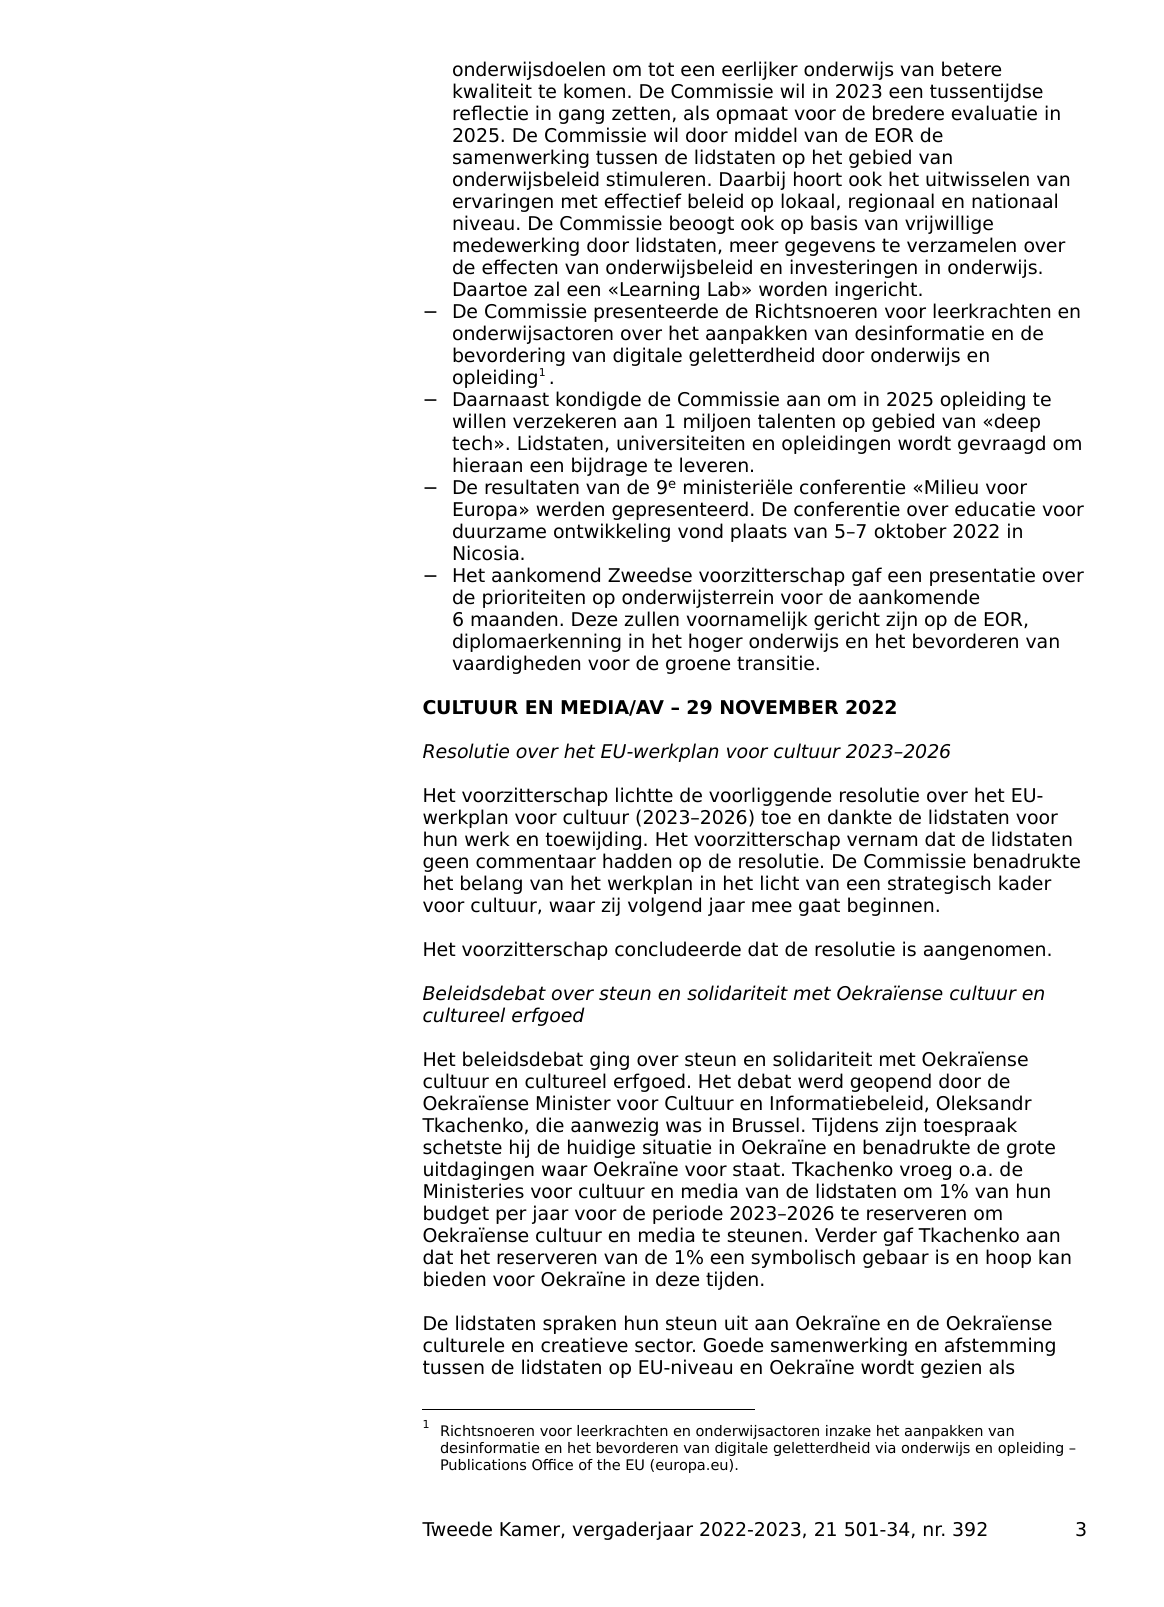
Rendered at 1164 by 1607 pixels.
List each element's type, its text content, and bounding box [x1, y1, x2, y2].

text Het voorzitterschap lichtte de voorliggende resolutie over het EU-werkplan voor cultuur (2023–2026) toe en dankte de lidstaten voor hun werk en toewijding. Het voorzitterschap vernam dat de lidstaten geen commentaar hadden op de resolutie. De Commissie benadrukte het belang van het werkplan in het licht van een strategisch kader voor cultuur, waar zij volgend jaar mee gaat beginnen. [422, 785, 1087, 917]
text Het beleidsdebat ging over steun en solidariteit met Oekraïense cultuur en cultureel erfgoed. Het debat werd geopend door de Oekraïense Minister voor Cultuur en Informatiebeleid, Oleksandr Tkachenko, die aanwezig was in Brussel. Tijdens zijn toespraak schetste hij de huidige situatie in Oekraïne en benadrukte de grote uitdagingen waar Oekraïne voor staat. Tkachenko vroeg o.a. de Ministeries voor cultuur en media van de lidstaten om 1% van hun budget per jaar voor de periode 2023–2026 te reserveren om Oekraïense cultuur en media te steunen. Verder gaf Tkachenko aan dat het reserveren van de 1% een symbolisch gebaar is en hoop kan bieden voor Oekraïne in deze tijden. [422, 1049, 1087, 1291]
text − De resultaten van de 9e ministeriële conferentie «Milieu voor Europa» werden gepresenteerd. De conferentie over educatie voor duurzame ontwikkeling vond plaats van 5–7 oktober 2022 in Nicosia. [422, 477, 1087, 564]
text − Het aankomend Zweedse voorzitterschap gaf een presentatie over de prioriteiten op onderwijsterrein voor de aankomende 6 maanden. Deze zullen voornamelijk gericht zijn op de EOR, diplomaerkenning in het hoger onderwijs en het bevorderen van vaardigheden voor de groene transitie. [422, 564, 1087, 674]
subtitle Beleidsdebat over steun en solidariteit met Oekraïense cultuur en cultureel erfgoed [422, 983, 1087, 1027]
subtitle CULTUUR EN MEDIA/AV – 29 NOVEMBER 2022 [422, 697, 1087, 719]
text − Daarnaast kondigde de Commissie aan om in 2025 opleiding te willen verzekeren aan 1 miljoen talenten op gebied van «deep tech». Lidstaten, universiteiten en opleidingen wordt gevraagd om hieraan een bijdrage te leveren. [422, 389, 1087, 477]
text − De Commissie presenteerde de Richtsnoeren voor leerkrachten en onderwijsactoren over het aanpakken van desinformatie en de bevordering van digitale geletterdheid door onderwijs en opleiding. [422, 301, 1087, 389]
text Het voorzitterschap concludeerde dat de resolutie is aangenomen. [422, 939, 1087, 961]
text onderwijsdoelen om tot een eerlijker onderwijs van betere kwaliteit te komen. De Commissie wil in 2023 een tussentijdse reflectie in gang zetten, als opmaat voor de bredere evaluatie in 2025. De Commissie wil door middel van de EOR de samenwerking tussen de lidstaten op het gebied van onderwijsbeleid stimuleren. Daarbij hoort ook het uitwisselen van ervaringen met effectief beleid op lokaal, regionaal en nationaal niveau. De Commissie beoogt ook op basis van vrijwillige medewerking door lidstaten, meer gegevens te verzamelen over de effecten van onderwijsbeleid en investeringen in onderwijs. Daartoe zal een «Learning Lab» worden ingericht. [422, 59, 1087, 301]
text Richtsnoeren voor leerkrachten en onderwijsactoren inzake het aanpakken van desinformatie en het bevorderen van digitale geletterdheid via onderwijs en opleiding – Publications Office of the EU (europa.eu). [422, 1418, 1087, 1474]
subtitle Resolutie over het EU-werkplan voor cultuur 2023–2026 [422, 741, 1087, 763]
text De lidstaten spraken hun steun uit aan Oekraïne en de Oekraïense culturele en creatieve sector. Goede samenwerking en afstemming tussen de lidstaten op EU-niveau en Oekraïne wordt gezien als [422, 1313, 1087, 1379]
